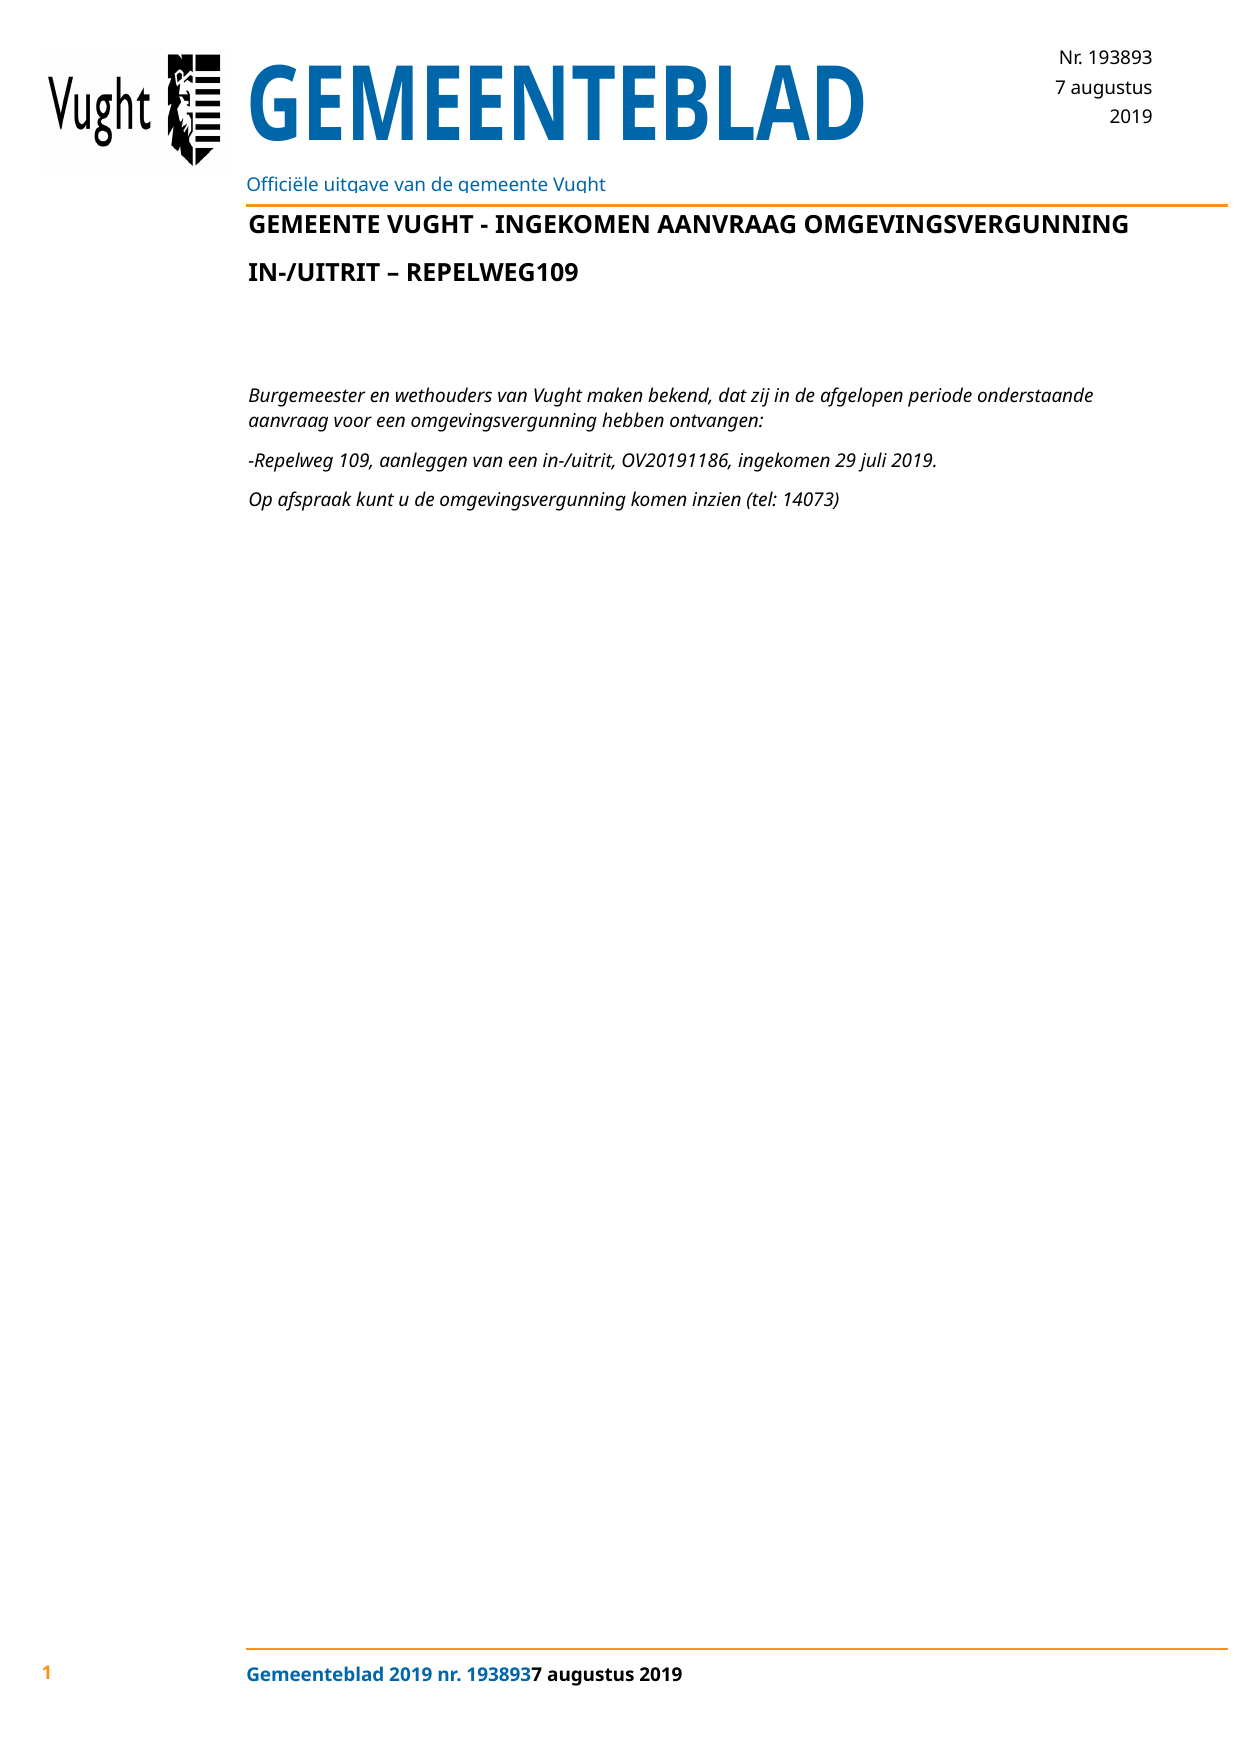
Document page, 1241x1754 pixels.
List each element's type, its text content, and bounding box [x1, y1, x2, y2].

text GEMEENTE VUGHT - INGEKOMEN AANVRAAG OMGEVINGSVERGUNNING IN-/UITRIT – REPELWEG109 [248, 207, 1152, 288]
text -Repelweg 109, aanleggen van een in-/uitrit, OV20191186, ingekomen 29 juli 2019. [248, 447, 1152, 473]
text Op afspraak kunt u de omgevingsvergunning komen inzien (tel: 14073) [248, 486, 1152, 512]
picture [41, 47, 231, 172]
text Burgemeester en wethouders van Vught maken bekend, dat zij in de afgelopen periode onderstaande aanvraag voor een omgevingsvergunning hebben ontvangen: [248, 382, 1152, 433]
